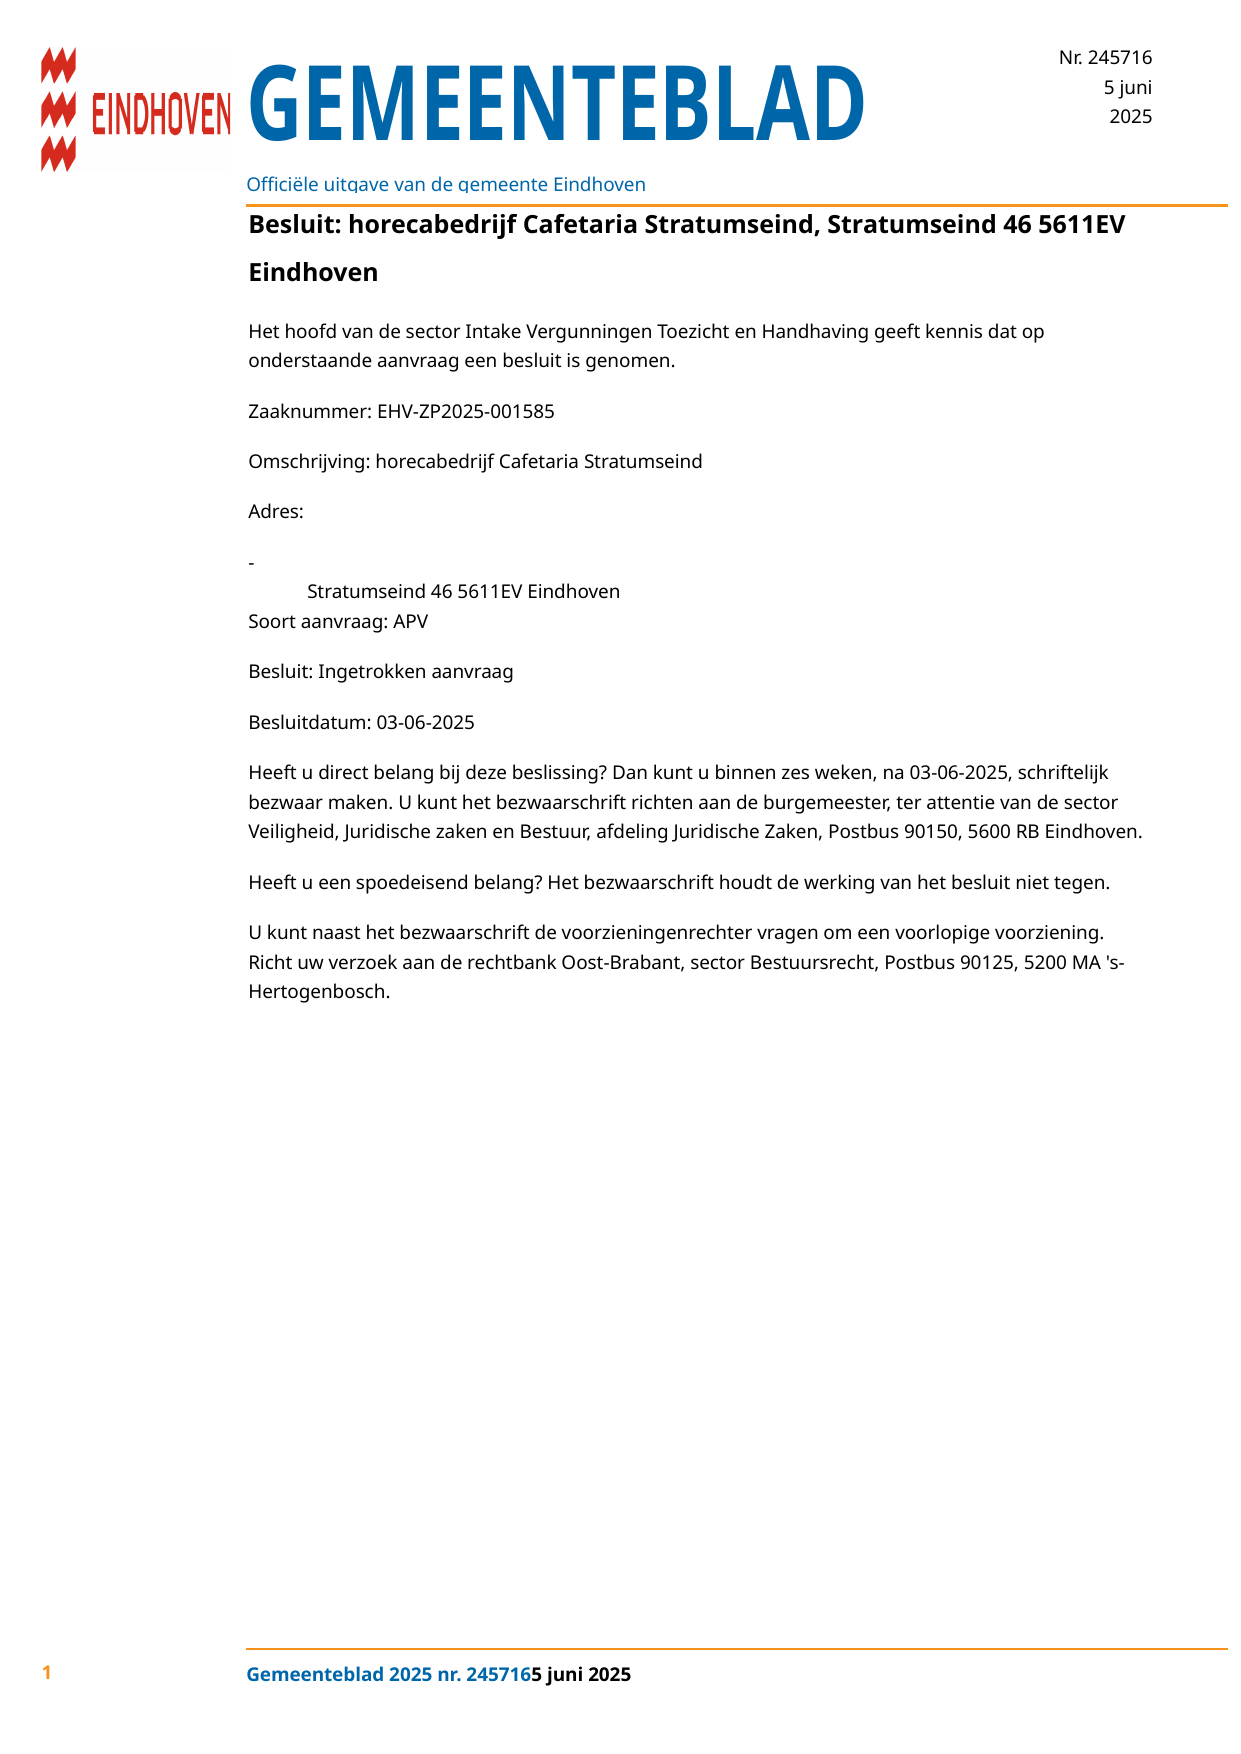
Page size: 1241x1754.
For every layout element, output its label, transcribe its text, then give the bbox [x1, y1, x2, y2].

list Stratumseind 46 5611EV Eindhoven [248, 579, 1152, 604]
text Heeft u direct belang bij deze beslissing? Dan kunt u binnen zes weken, na 03-06-2025, schriftelijk bezwaar maken. U kunt het bezwaarschrift richten aan de burgemeester, ter attentie van de sector Veiligheid, Juridische zaken en Bestuur, afdeling Juridische Zaken, Postbus 90150, 5600 RB Eindhoven. [248, 759, 1152, 844]
text U kunt naast het bezwaarschrift de voorzieningenrechter vragen om een voorlopige voorziening. Richt uw verzoek aan de rechtbank Oost-Brabant, sector Bestuursrecht, Postbus 90125, 5200 MA 's-Hertogenbosch. [248, 919, 1152, 1004]
text Soort aanvraag: APV [248, 608, 1152, 634]
text Omschrijving: horecabedrijf Cafetaria Stratumseind [248, 448, 1152, 474]
text Besluitdatum: 03-06-2025 [248, 709, 1152, 735]
text Besluit: Ingetrokken aanvraag [248, 659, 1152, 684]
text Besluit: horecabedrijf Cafetaria Stratumseind, Stratumseind 46 5611EV Eindhoven [248, 207, 1152, 288]
text Zaaknummer: EHV-ZP2025-001585 [248, 398, 1152, 424]
text Het hoofd van de sector Intake Vergunningen Toezicht en Handhaving geeft kennis dat op onderstaande aanvraag een besluit is genomen. [248, 318, 1152, 373]
picture [41, 47, 231, 172]
text Heeft u een spoedeisend belang? Het bezwaarschrift houdt de werking van het besluit niet tegen. [248, 869, 1152, 895]
text Adres: [248, 499, 1152, 524]
